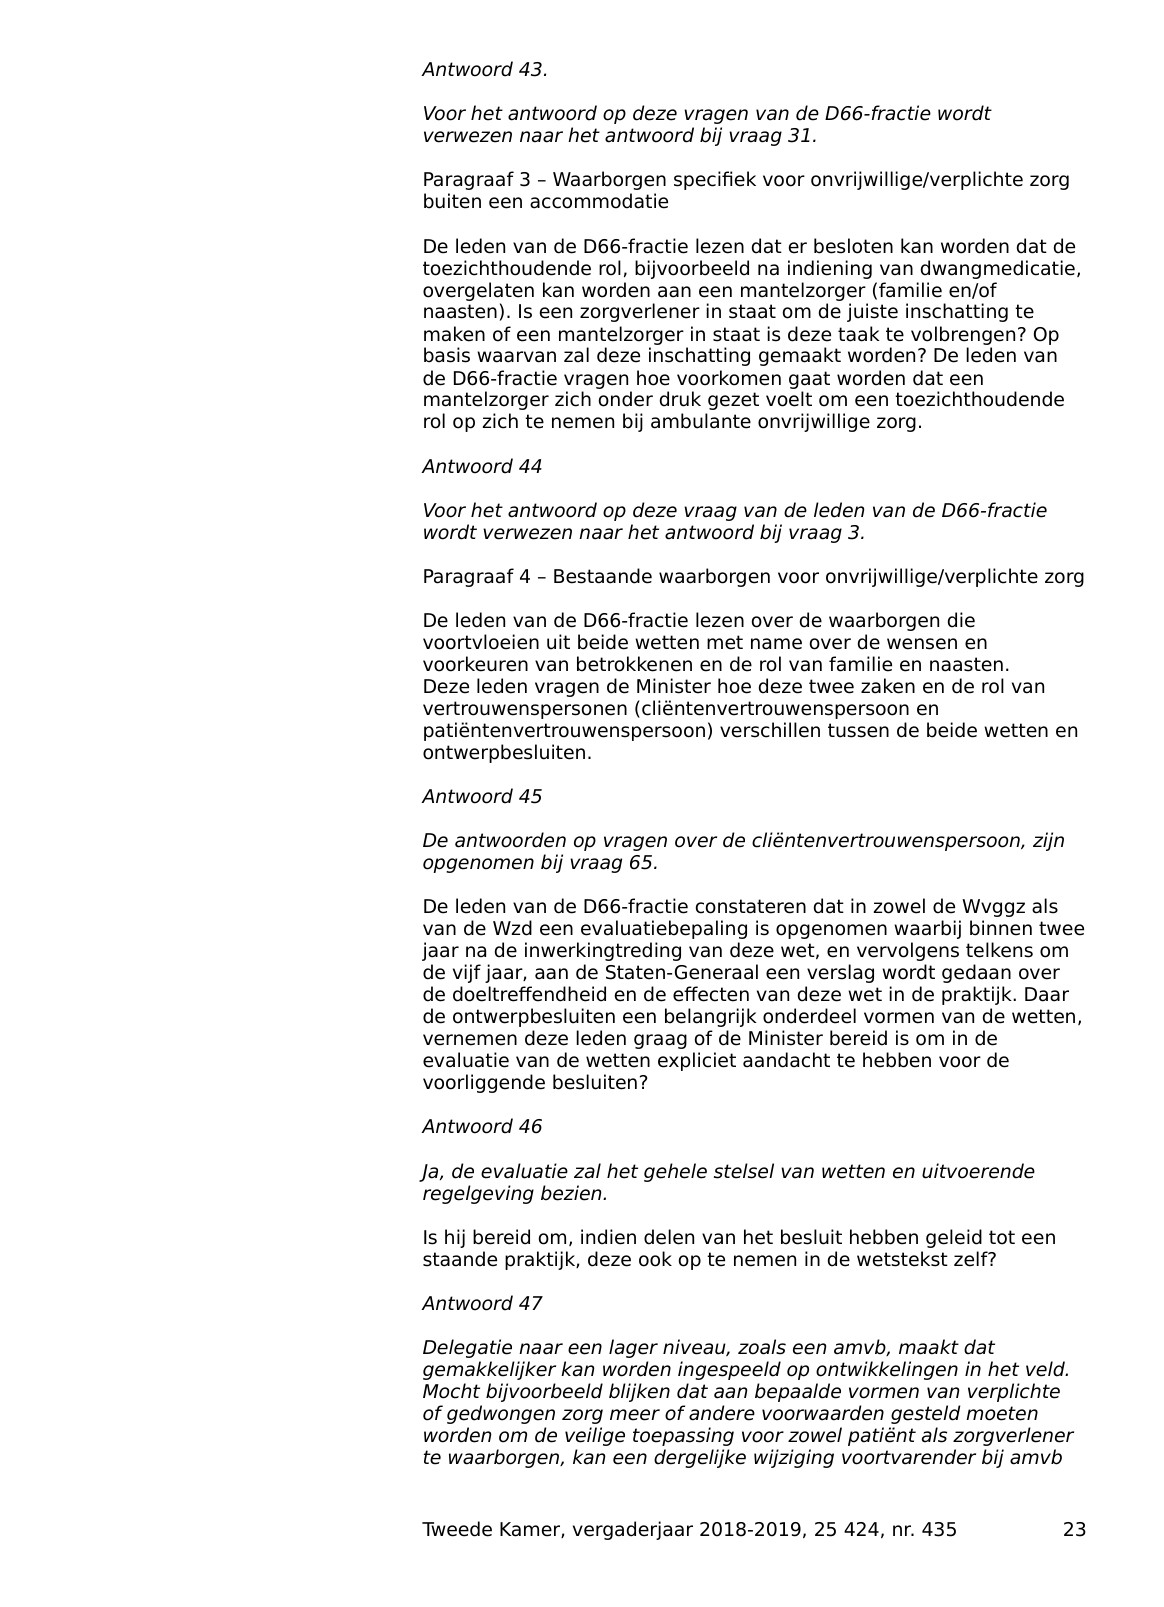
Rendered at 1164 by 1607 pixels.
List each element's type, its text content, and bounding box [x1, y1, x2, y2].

text Is hij bereid om, indien delen van het besluit hebben geleid tot een staande praktijk, deze ook op te nemen in de wetstekst zelf? [422, 1227, 1087, 1271]
subtitle Paragraaf 4 – Bestaande waarborgen voor onvrijwillige/verplichte zorg [422, 566, 1087, 588]
text De leden van de D66-fractie constateren dat in zowel de Wvggz als van de Wzd een evaluatiebepaling is opgenomen waarbij binnen twee jaar na de inwerkingtreding van deze wet, en vervolgens telkens om de vijf jaar, aan de Staten-Generaal een verslag wordt gedaan over de doeltreffendheid en de effecten van deze wet in de praktijk. Daar de ontwerpbesluiten een belangrijk onderdeel vormen van de wetten, vernemen deze leden graag of de Minister bereid is om in de evaluatie van de wetten expliciet aandacht te hebben voor de voorliggende besluiten? [422, 896, 1087, 1094]
text De antwoorden op vragen over de cliëntenvertrouwenspersoon, zijn opgenomen bij vraag 65. [422, 830, 1087, 874]
subtitle Antwoord 44 [422, 456, 1087, 477]
text Ja, de evaluatie zal het gehele stelsel van wetten en uitvoerende regelgeving bezien. [422, 1161, 1087, 1204]
text Deze leden vragen de Minister hoe deze twee zaken en de rol van vertrouwenspersonen (cliëntenvertrouwenspersoon en patiëntenvertrouwenspersoon) verschillen tussen de beide wetten en ontwerpbesluiten. [422, 676, 1087, 764]
text De leden van de D66-fractie lezen dat er besloten kan worden dat de toezichthoudende rol, bijvoorbeeld na indiening van dwangmedicatie, overgelaten kan worden aan een mantelzorger (familie en/of naasten). Is een zorgverlener in staat om de juiste inschatting te maken of een mantelzorger in staat is deze taak te volbrengen? Op basis waarvan zal deze inschatting gemaakt worden? De leden van de D66-fractie vragen hoe voorkomen gaat worden dat een mantelzorger zich onder druk gezet voelt om een toezichthoudende rol op zich te nemen bij ambulante onvrijwillige zorg. [422, 236, 1087, 433]
subtitle Antwoord 45 [422, 786, 1087, 808]
text Delegatie naar een lager niveau, zoals een amvb, maakt dat gemakkelijker kan worden ingespeeld op ontwikkelingen in het veld. Mocht bijvoorbeeld blijken dat aan bepaalde vormen van verplichte of gedwongen zorg meer of andere voorwaarden gesteld moeten worden om de veilige toepassing voor zowel patiënt als zorgverlener te waarborgen, kan een dergelijke wijziging voortvarender bij amvb [422, 1337, 1087, 1469]
text De leden van de D66-fractie lezen over de waarborgen die voortvloeien uit beide wetten met name over de wensen en voorkeuren van betrokkenen en de rol van familie en naasten. [422, 610, 1087, 676]
subtitle Antwoord 43. [422, 59, 1087, 81]
subtitle Antwoord 46 [422, 1116, 1087, 1138]
subtitle Antwoord 47 [422, 1293, 1087, 1315]
text Voor het antwoord op deze vragen van de D66-fractie wordt verwezen naar het antwoord bij vraag 31. [422, 103, 1087, 147]
subtitle Paragraaf 3 – Waarborgen specifiek voor onvrijwillige/verplichte zorg buiten een accommodatie [422, 169, 1087, 213]
text Voor het antwoord op deze vraag van de leden van de D66-fractie wordt verwezen naar het antwoord bij vraag 3. [422, 500, 1087, 544]
